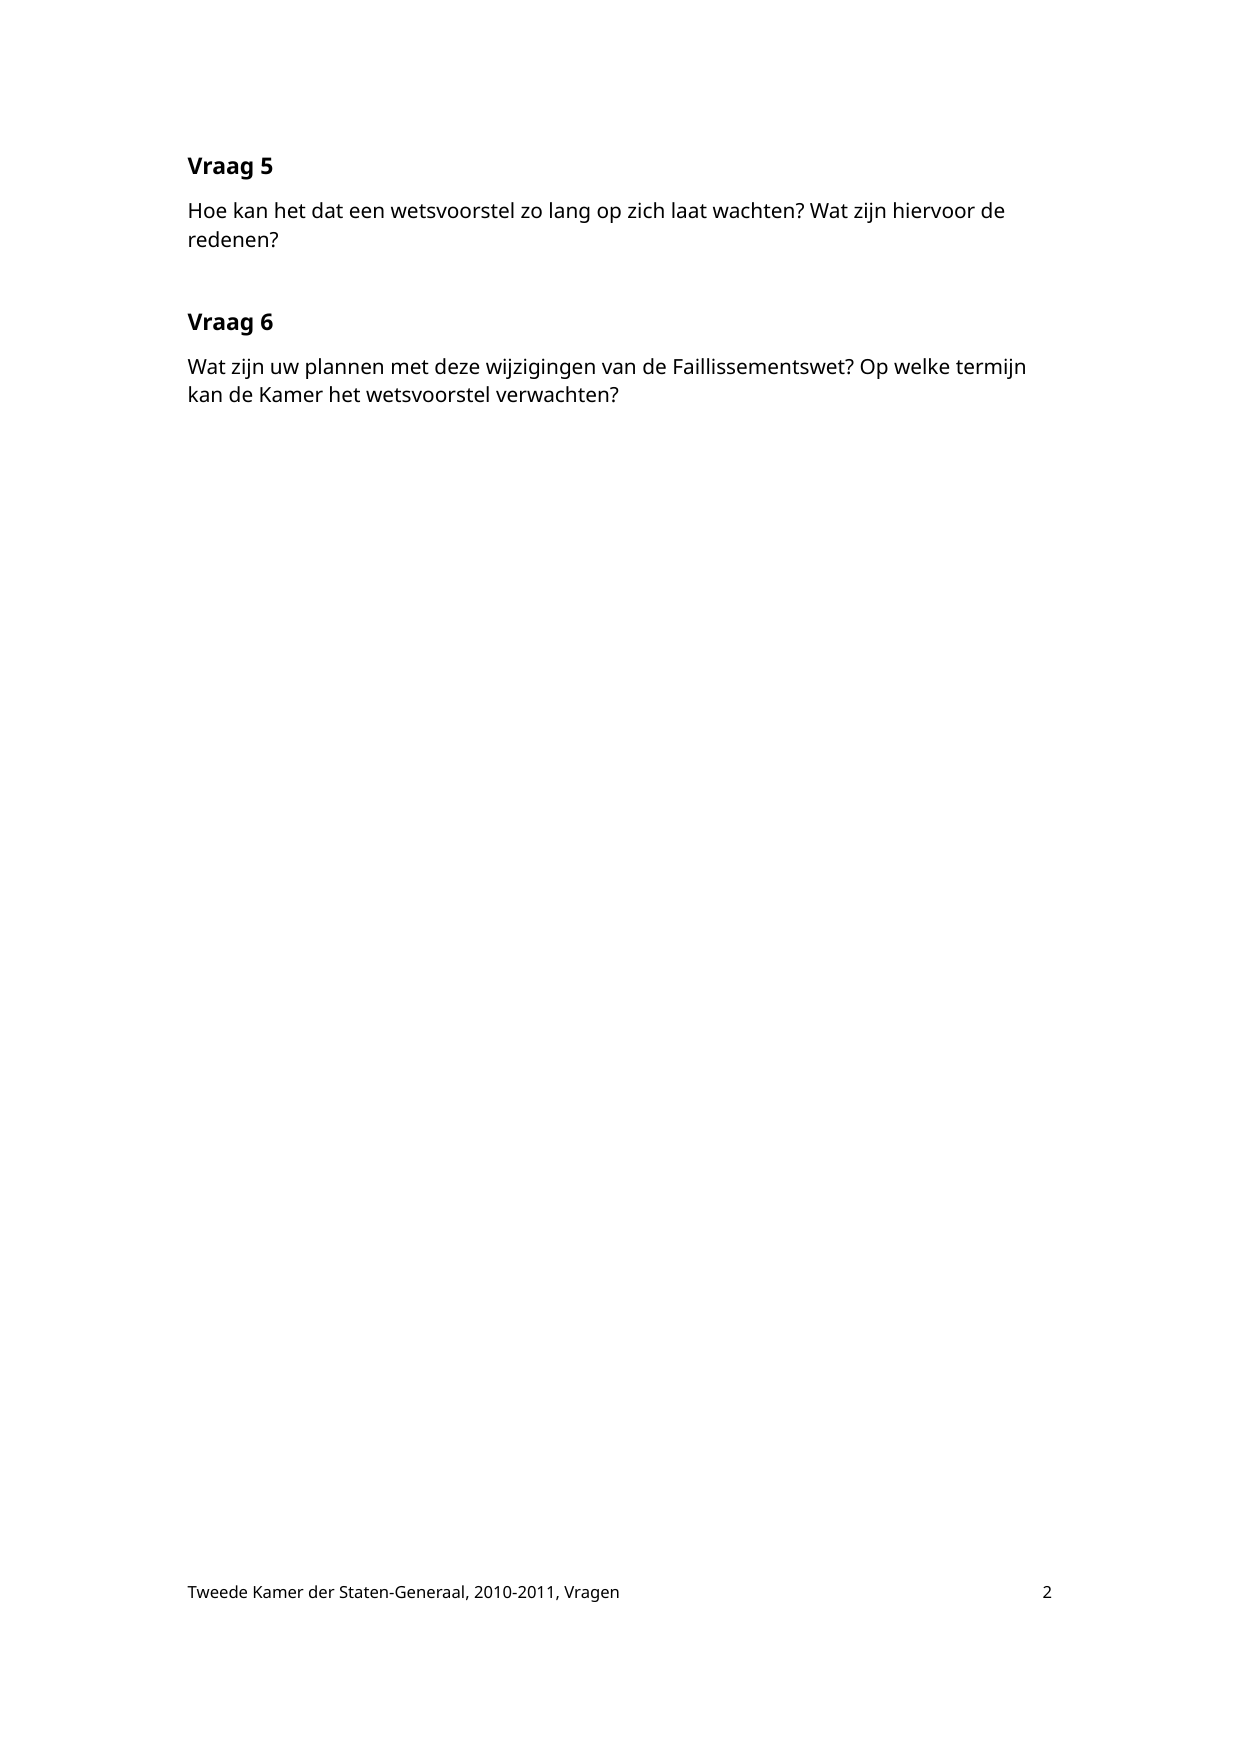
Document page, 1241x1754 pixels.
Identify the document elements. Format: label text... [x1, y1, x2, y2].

subtitle Vraag 6 [187, 306, 1053, 337]
text Hoe kan het dat een wetsvoorstel zo lang op zich laat wachten? Wat zijn hiervoor de redenen? [187, 196, 1053, 253]
subtitle Vraag 5 [187, 150, 1053, 181]
text Wat zijn uw plannen met deze wijzigingen van de Faillissementswet? Op welke termijn kan de Kamer het wetsvoorstel verwachten? [187, 352, 1053, 409]
